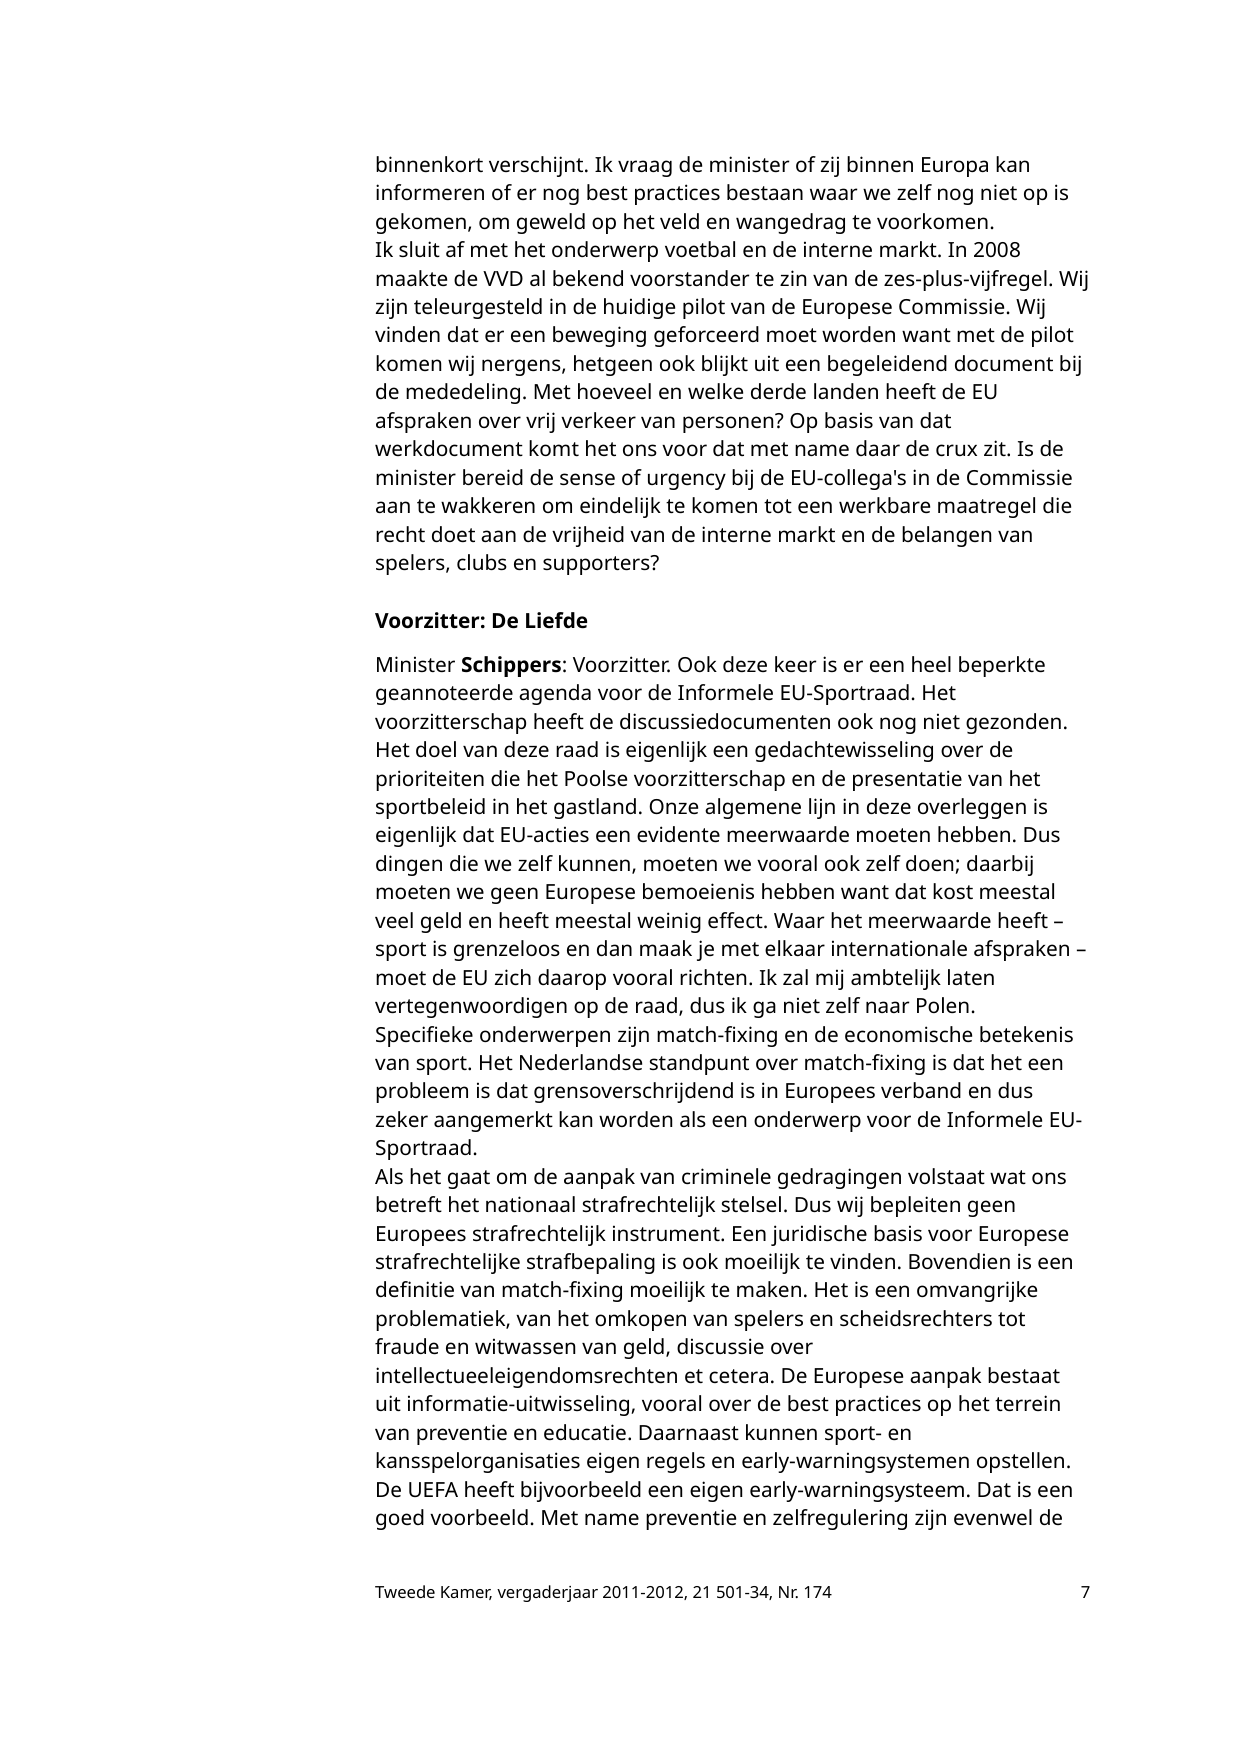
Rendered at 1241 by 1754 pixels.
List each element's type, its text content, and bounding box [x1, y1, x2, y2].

text Ik sluit af met het onderwerp voetbal en de interne markt. In 2008 maakte de VVD al bekend voorstander te zin van de zes-plus-vijfregel. Wij zijn teleurgesteld in de huidige pilot van de Europese Commissie. Wij vinden dat er een beweging geforceerd moet worden want met de pilot komen wij nergens, hetgeen ook blijkt uit een begeleidend document bij de mededeling. Met hoeveel en welke derde landen heeft de EU afspraken over vrij verkeer van personen? Op basis van dat werkdocument komt het ons voor dat met name daar de crux zit. Is de minister bereid de sense of urgency bij de EU-collega's in de Commissie aan te wakkeren om eindelijk te komen tot een werkbare maatregel die recht doet aan de vrijheid van de interne markt en de belangen van spelers, clubs en supporters? [375, 235, 1090, 577]
text Minister Schippers: Voorzitter. Ook deze keer is er een heel beperkte geannoteerde agenda voor de Informele EU-Sportraad. Het voorzitterschap heeft de discussiedocumenten ook nog niet gezonden. Het doel van deze raad is eigenlijk een gedachtewisseling over de prioriteiten die het Poolse voorzitterschap en de presentatie van het sportbeleid in het gastland. Onze algemene lijn in deze overleggen is eigenlijk dat EU-acties een evidente meerwaarde moeten hebben. Dus dingen die we zelf kunnen, moeten we vooral ook zelf doen; daarbij moeten we geen Europese bemoeienis hebben want dat kost meestal veel geld en heeft meestal weinig effect. Waar het meerwaarde heeft – sport is grenzeloos en dan maak je met elkaar internationale afspraken – moet de EU zich daarop vooral richten. Ik zal mij ambtelijk laten vertegenwoordigen op de raad, dus ik ga niet zelf naar Polen. [375, 650, 1090, 1020]
text Voorzitter: De Liefde [375, 607, 1090, 635]
text binnenkort verschijnt. Ik vraag de minister of zij binnen Europa kan informeren of er nog best practices bestaan waar we zelf nog niet op is gekomen, om geweld op het veld en wangedrag te voorkomen. [375, 150, 1090, 235]
text Als het gaat om de aanpak van criminele gedragingen volstaat wat ons betreft het nationaal strafrechtelijk stelsel. Dus wij bepleiten geen Europees strafrechtelijk instrument. Een juridische basis voor Europese strafrechtelijke strafbepaling is ook moeilijk te vinden. Bovendien is een definitie van match-fixing moeilijk te maken. Het is een omvangrijke problematiek, van het omkopen van spelers en scheidsrechters tot fraude en witwassen van geld, discussie over intellectueeleigendomsrechten et cetera. De Europese aanpak bestaat uit informatie-uitwisseling, vooral over de best practices op het terrein van preventie en educatie. Daarnaast kunnen sport- en kansspelorganisaties eigen regels en early-warningsystemen opstellen. De UEFA heeft bijvoorbeeld een eigen early-warningsysteem. Dat is een goed voorbeeld. Met name preventie en zelfregulering zijn evenwel de [375, 1162, 1090, 1532]
text Specifieke onderwerpen zijn match-fixing en de economische betekenis van sport. Het Nederlandse standpunt over match-fixing is dat het een probleem is dat grensoverschrijdend is in Europees verband en dus zeker aangemerkt kan worden als een onderwerp voor de Informele EU-Sportraad. [375, 1020, 1090, 1162]
